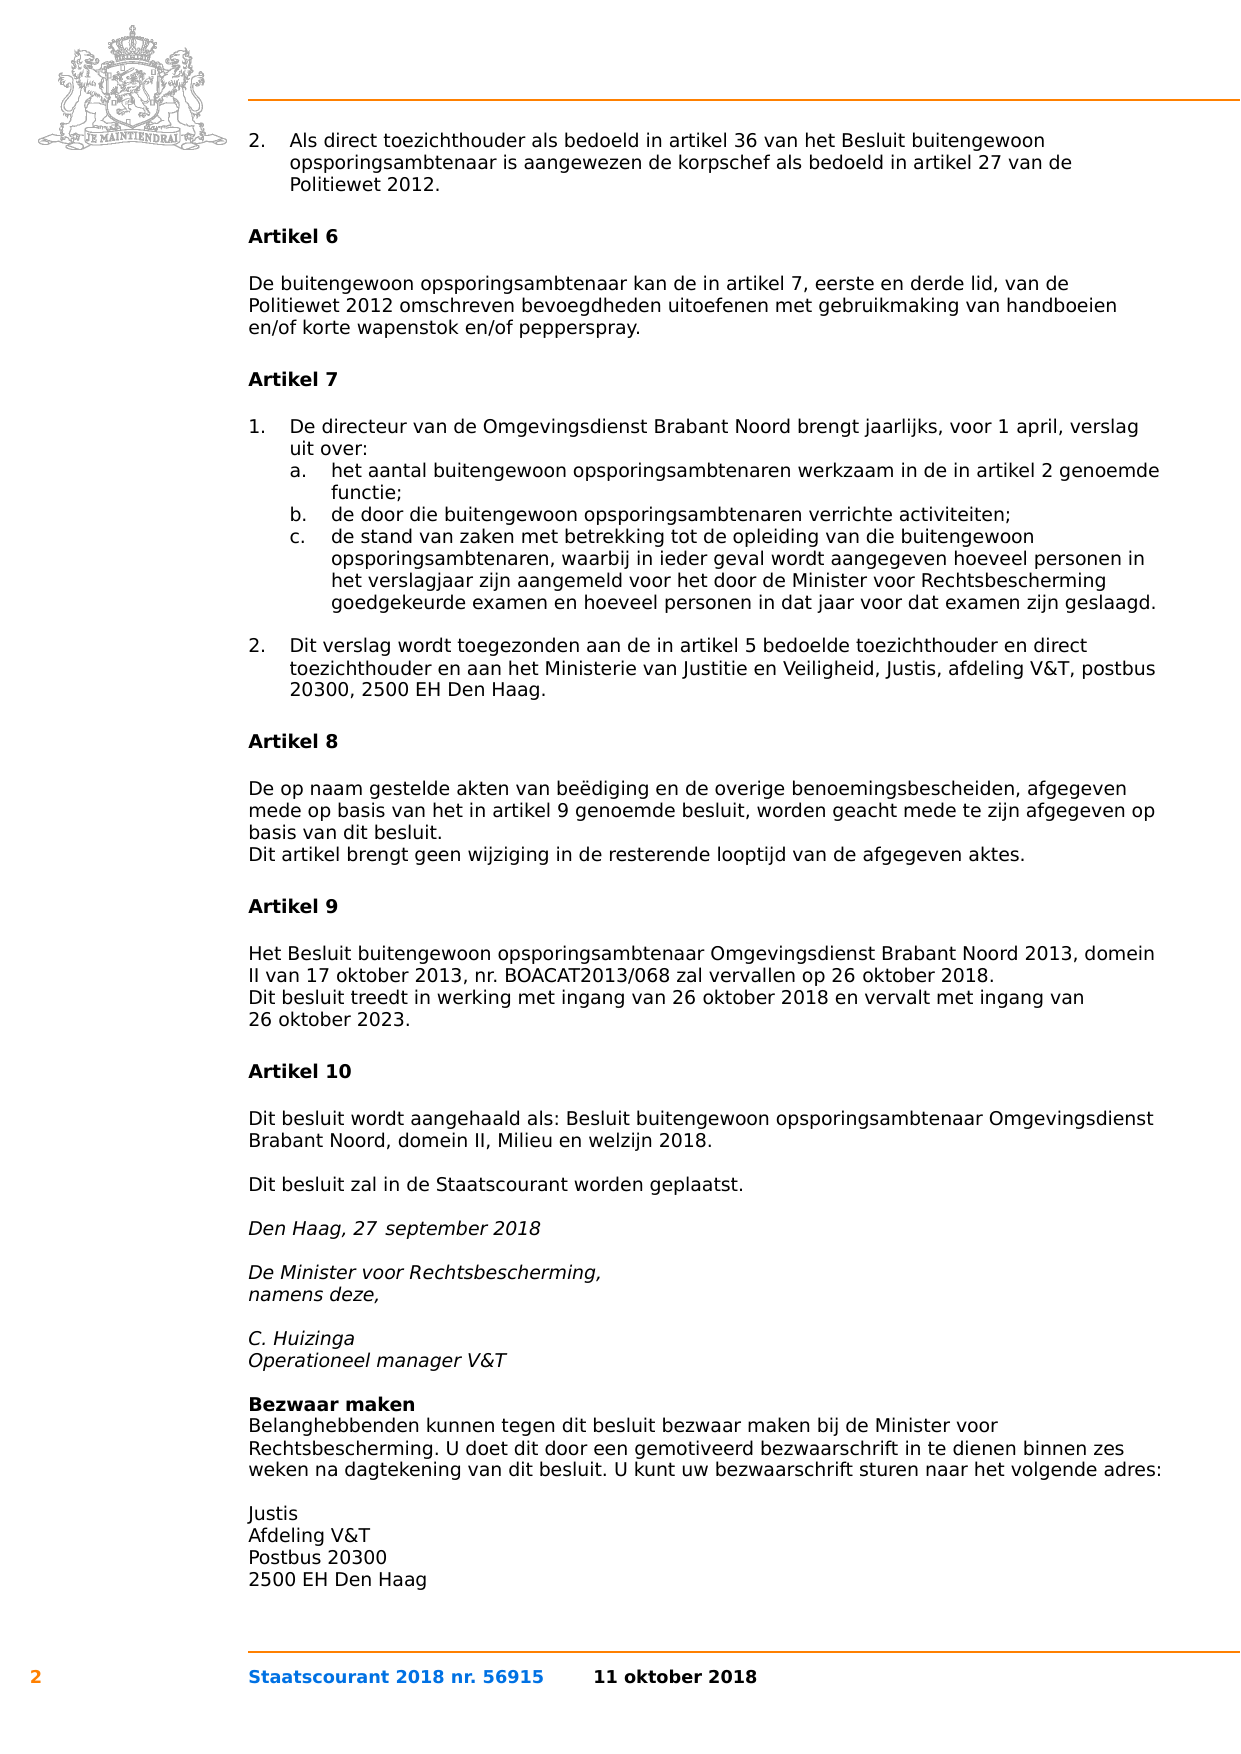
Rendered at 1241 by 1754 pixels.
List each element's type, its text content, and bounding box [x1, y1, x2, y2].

subtitle Artikel 9 [248, 896, 1163, 918]
text Dit besluit treedt in werking met ingang van 26 oktober 2018 en vervalt met ingang van 26 oktober 2023. [248, 987, 1163, 1031]
text 2500 EH Den Haag [248, 1569, 1163, 1591]
text Dit besluit zal in de Staatscourant worden geplaatst. [248, 1174, 1163, 1196]
subtitle Artikel 10 [248, 1061, 1163, 1083]
text 2. Dit verslag wordt toegezonden aan de in artikel 5 bedoelde toezichthouder en direct toezichthouder en aan het Ministerie van Justitie en Veiligheid, Justis, afdeling V&T, postbus 20300, 2500 EH Den Haag. [248, 635, 1163, 701]
picture [38, 25, 227, 150]
text 1. De directeur van de Omgevingsdienst Brabant Noord brengt jaarlijks, voor 1 april, verslag uit over: [248, 416, 1163, 460]
text a. het aantal buitengewoon opsporingsambtenaren werkzaam in de in artikel 2 genoemde functie; [289, 460, 1163, 504]
subtitle Artikel 7 [248, 369, 1163, 391]
text Afdeling V&T [248, 1525, 1163, 1547]
subtitle Artikel 8 [248, 731, 1163, 753]
text Het Besluit buitengewoon opsporingsambtenaar Omgevingsdienst Brabant Noord 2013, domein II van 17 oktober 2013, nr. BOACAT2013/068 zal vervallen op 26 oktober 2018. [248, 943, 1163, 987]
text Postbus 20300 [248, 1547, 1163, 1569]
text Dit artikel brengt geen wijziging in de resterende looptijd van de afgegeven aktes. [248, 844, 1163, 866]
text Justis [248, 1503, 1163, 1525]
text Dit besluit wordt aangehaald als: Besluit buitengewoon opsporingsambtenaar Omgevingsdienst Brabant Noord, domein II, Milieu en welzijn 2018. [248, 1108, 1163, 1152]
text 2. Als direct toezichthouder als bedoeld in artikel 36 van het Besluit buitengewoon opsporingsambtenaar is aangewezen de korpschef als bedoeld in artikel 27 van de Politiewet 2012. [248, 130, 1163, 196]
text c. de stand van zaken met betrekking tot de opleiding van die buitengewoon opsporingsambtenaren, waarbij in ieder geval wordt aangegeven hoeveel personen in het verslagjaar zijn aangemeld voor het door de Minister voor Rechtsbescherming goedgekeurde examen en hoeveel personen in dat jaar voor dat examen zijn geslaagd. [289, 526, 1163, 613]
text Belanghebbenden kunnen tegen dit besluit bezwaar maken bij de Minister voor Rechtsbescherming. U doet dit door een gemotiveerd bezwaarschrift in te dienen binnen zes weken na dagtekening van dit besluit. U kunt uw bezwaarschrift sturen naar het volgende adres: [248, 1415, 1163, 1481]
text Den Haag, 27 september 2018 [248, 1218, 1163, 1240]
text b. de door die buitengewoon opsporingsambtenaren verrichte activiteiten; [289, 504, 1163, 526]
text De op naam gestelde akten van beëdiging en de overige benoemingsbescheiden, afgegeven mede op basis van het in artikel 9 genoemde besluit, worden geacht mede te zijn afgegeven op basis van dit besluit. [248, 778, 1163, 844]
subtitle Artikel 6 [248, 226, 1163, 248]
text De Minister voor Rechtsbescherming, namens deze, C. Huizinga Operationeel manager V&T [248, 1262, 1163, 1372]
text Bezwaar maken [248, 1393, 1163, 1415]
text De buitengewoon opsporingsambtenaar kan de in artikel 7, eerste en derde lid, van de Politiewet 2012 omschreven bevoegdheden uitoefenen met gebruikmaking van handboeien en/of korte wapenstok en/of pepperspray. [248, 273, 1163, 339]
